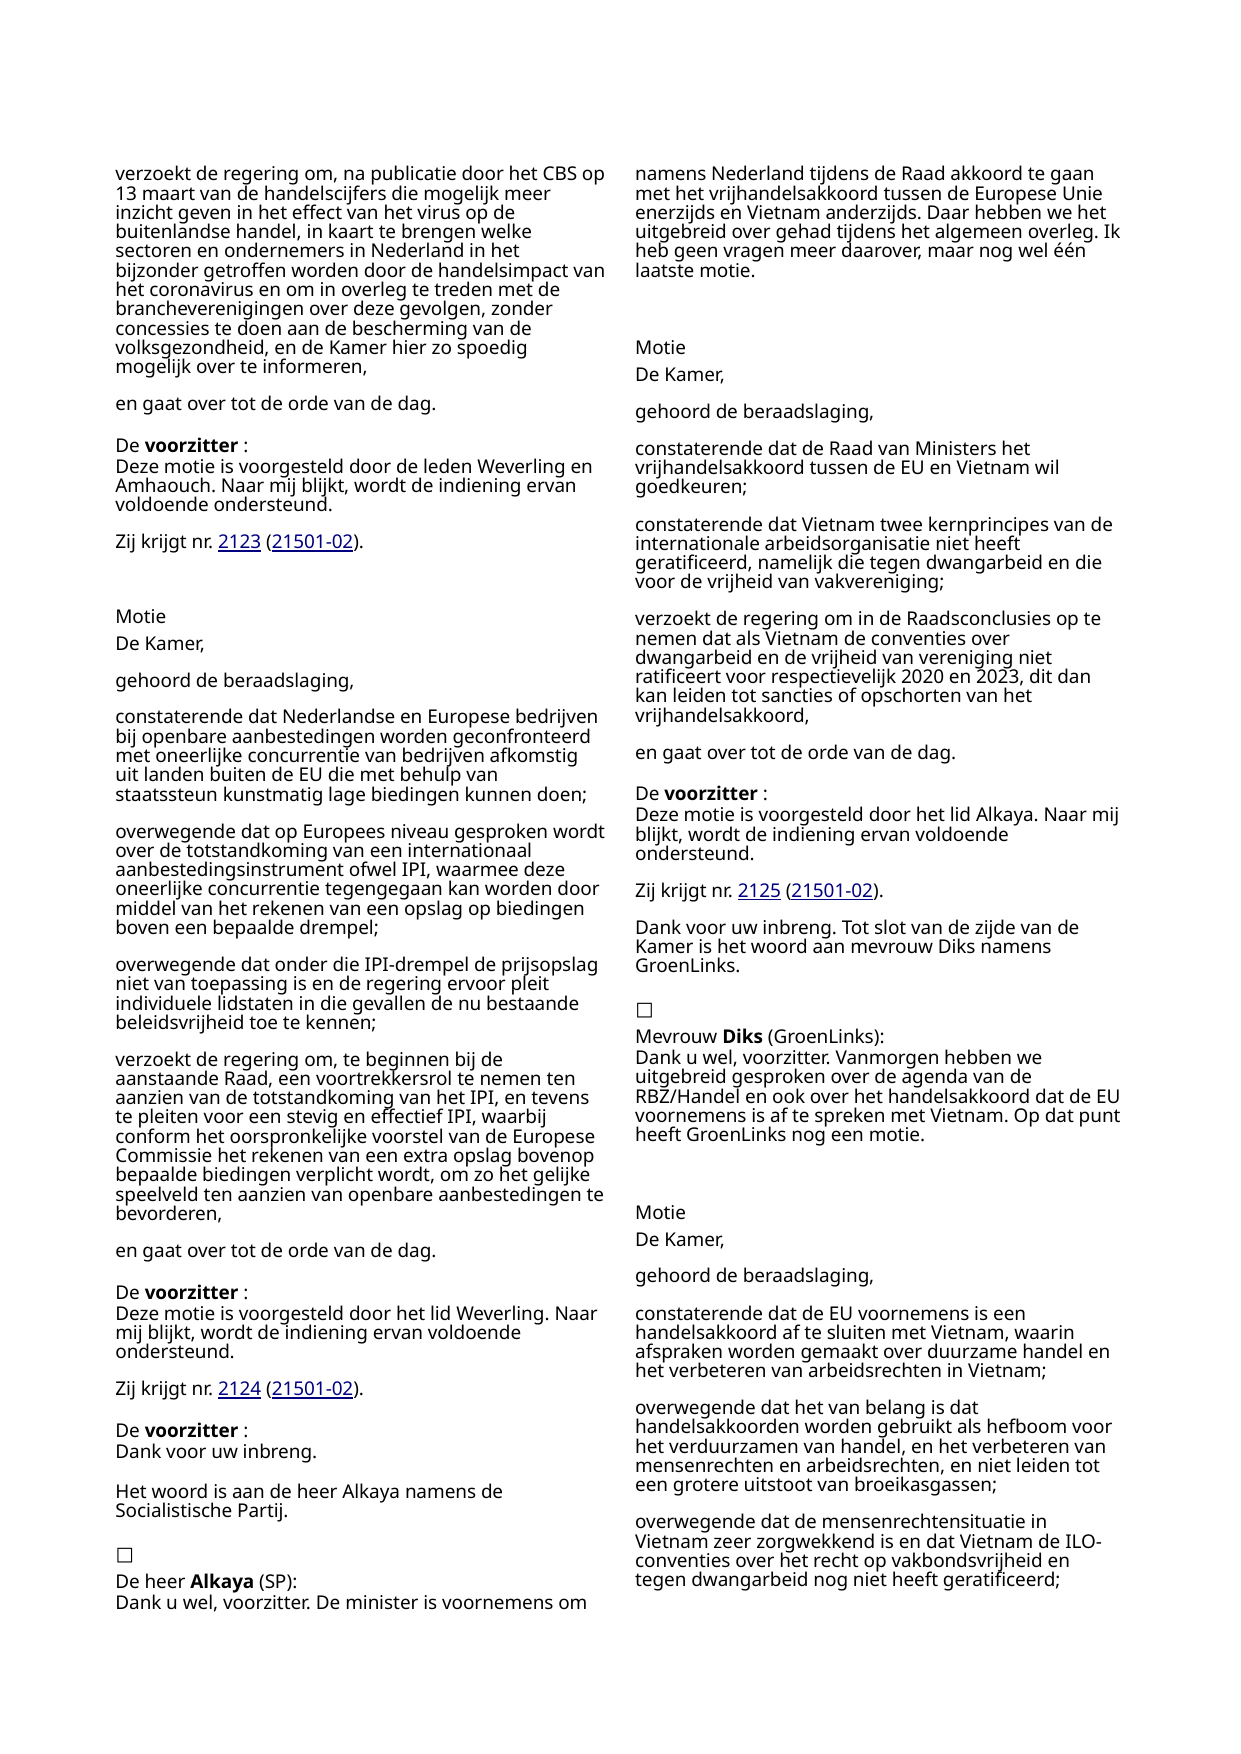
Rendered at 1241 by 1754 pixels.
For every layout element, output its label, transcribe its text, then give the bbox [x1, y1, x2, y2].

text Mevrouw Diks (GroenLinks): [635, 1023, 1125, 1049]
text De Kamer, [635, 366, 1125, 385]
text Zij krijgt nr. 2123 (21501-02). [115, 533, 605, 552]
text verzoekt de regering om, te beginnen bij de aanstaande Raad, een voortrekkersrol te nemen ten aanzien van de totstandkoming van het IPI, en tevens te pleiten voor een stevig en effectief IPI, waarbij conform het oorspronkelijke voorstel van de Europese Commissie het rekenen van een extra opslag bovenop bepaalde biedingen verplicht wordt, om zo het gelijke speelveld ten aanzien van openbare aanbestedingen te bevorderen, [115, 1051, 605, 1224]
text Motie [115, 603, 605, 629]
text ⬜ [115, 1542, 605, 1568]
text Deze motie is voorgesteld door het lid Weverling. Naar mij blijkt, wordt de indiening ervan voldoende ondersteund. [115, 1304, 605, 1362]
text overwegende dat de mensenrechtensituatie in Vietnam zeer zorgwekkend is en dat Vietnam de ILO-conventies over het recht op vakbondsvrijheid en tegen dwangarbeid nog niet heeft geratificeerd; [635, 1513, 1125, 1590]
text Dank u wel, voorzitter. Vanmorgen hebben we uitgebreid gesproken over de agenda van de RBZ/Handel en ook over het handelsakkoord dat de EU voornemens is af te spreken met Vietnam. Op dat punt heeft GroenLinks nog een motie. [635, 1049, 1125, 1145]
text gehoord de beraadslaging, [635, 403, 1125, 422]
text namens Nederland tijdens de Raad akkoord te gaan met het vrijhandelsakkoord tussen de Europese Unie enerzijds en Vietnam anderzijds. Daar hebben we het uitgebreid over gehad tijdens het algemeen overleg. Ik heb geen vragen meer daarover, maar nog wel één laatste motie. [635, 165, 1125, 281]
text De voorzitter : [115, 1417, 605, 1443]
text verzoekt de regering om, na publicatie door het CBS op 13 maart van de handelscijfers die mogelijk meer inzicht geven in het effect van het virus op de buitenlandse handel, in kaart te brengen welke sectoren en ondernemers in Nederland in het bijzonder getroffen worden door de handelsimpact van het coronavirus en om in overleg te treden met de brancheverenigingen over deze gevolgen, zonder concessies te doen aan de bescherming van de volksgezondheid, en de Kamer hier zo spoedig mogelijk over te informeren, [115, 165, 605, 377]
text De heer Alkaya (SP): [115, 1568, 605, 1594]
text en gaat over tot de orde van de dag. [115, 395, 605, 414]
text constaterende dat Vietnam twee kernprincipes van de internationale arbeidsorganisatie niet heeft geratificeerd, namelijk die tegen dwangarbeid en die voor de vrijheid van vakvereniging; [635, 516, 1125, 593]
text Zij krijgt nr. 2125 (21501-02). [635, 882, 1125, 901]
text Zij krijgt nr. 2124 (21501-02). [115, 1380, 605, 1399]
text constaterende dat Nederlandse en Europese bedrijven bij openbare aanbestedingen worden geconfronteerd met oneerlijke concurrentie van bedrijven afkomstig uit landen buiten de EU die met behulp van staatssteun kunstmatig lage biedingen kunnen doen; [115, 708, 605, 805]
text constaterende dat de Raad van Ministers het vrijhandelsakkoord tussen de EU en Vietnam wil goedkeuren; [635, 440, 1125, 498]
text overwegende dat op Europees niveau gesproken wordt over de totstandkoming van een internationaal aanbestedingsinstrument ofwel IPI, waarmee deze oneerlijke concurrentie tegengegaan kan worden door middel van het rekenen van een opslag op biedingen boven een bepaalde drempel; [115, 823, 605, 938]
text gehoord de beraadslaging, [635, 1267, 1125, 1287]
text Dank voor uw inbreng. Tot slot van de zijde van de Kamer is het woord aan mevrouw Diks namens GroenLinks. [635, 919, 1125, 977]
text Motie [635, 1199, 1125, 1224]
text gehoord de beraadslaging, [115, 672, 605, 691]
text De voorzitter : [115, 432, 605, 458]
text ⬜ [635, 998, 1125, 1023]
text De voorzitter : [115, 1279, 605, 1304]
text en gaat over tot de orde van de dag. [115, 1242, 605, 1261]
text Dank voor uw inbreng. [115, 1443, 605, 1462]
text overwegende dat het van belang is dat handelsakkoorden worden gebruikt als hefboom voor het verduurzamen van handel, en het verbeteren van mensenrechten en arbeidsrechten, en niet leiden tot een grotere uitstoot van broeikasgassen; [635, 1399, 1125, 1496]
text Deze motie is voorgesteld door de leden Weverling en Amhaouch. Naar mij blijkt, wordt de indiening ervan voldoende ondersteund. [115, 458, 605, 516]
text overwegende dat onder die IPI-drempel de prijsopslag niet van toepassing is en de regering ervoor pleit individuele lidstaten in die gevallen de nu bestaande beleidsvrijheid toe te kennen; [115, 956, 605, 1033]
text De voorzitter : [635, 781, 1125, 806]
text Dank u wel, voorzitter. De minister is voornemens om [115, 1594, 605, 1613]
text Motie [635, 334, 1125, 360]
text Het woord is aan de heer Alkaya namens de Socialistische Partij. [115, 1483, 605, 1521]
text De Kamer, [635, 1231, 1125, 1250]
text en gaat over tot de orde van de dag. [635, 744, 1125, 763]
text Deze motie is voorgesteld door het lid Alkaya. Naar mij blijkt, wordt de indiening ervan voldoende ondersteund. [635, 806, 1125, 864]
text De Kamer, [115, 634, 605, 654]
text constaterende dat de EU voornemens is een handelsakkoord af te sluiten met Vietnam, waarin afspraken worden gemaakt over duurzame handel en het verbeteren van arbeidsrechten in Vietnam; [635, 1304, 1125, 1382]
text verzoekt de regering om in de Raadsconclusies op te nemen dat als Vietnam de conventies over dwangarbeid en de vrijheid van vereniging niet ratificeert voor respectievelijk 2020 en 2023, dit dan kan leiden tot sancties of opschorten van het vrijhandelsakkoord, [635, 610, 1125, 726]
